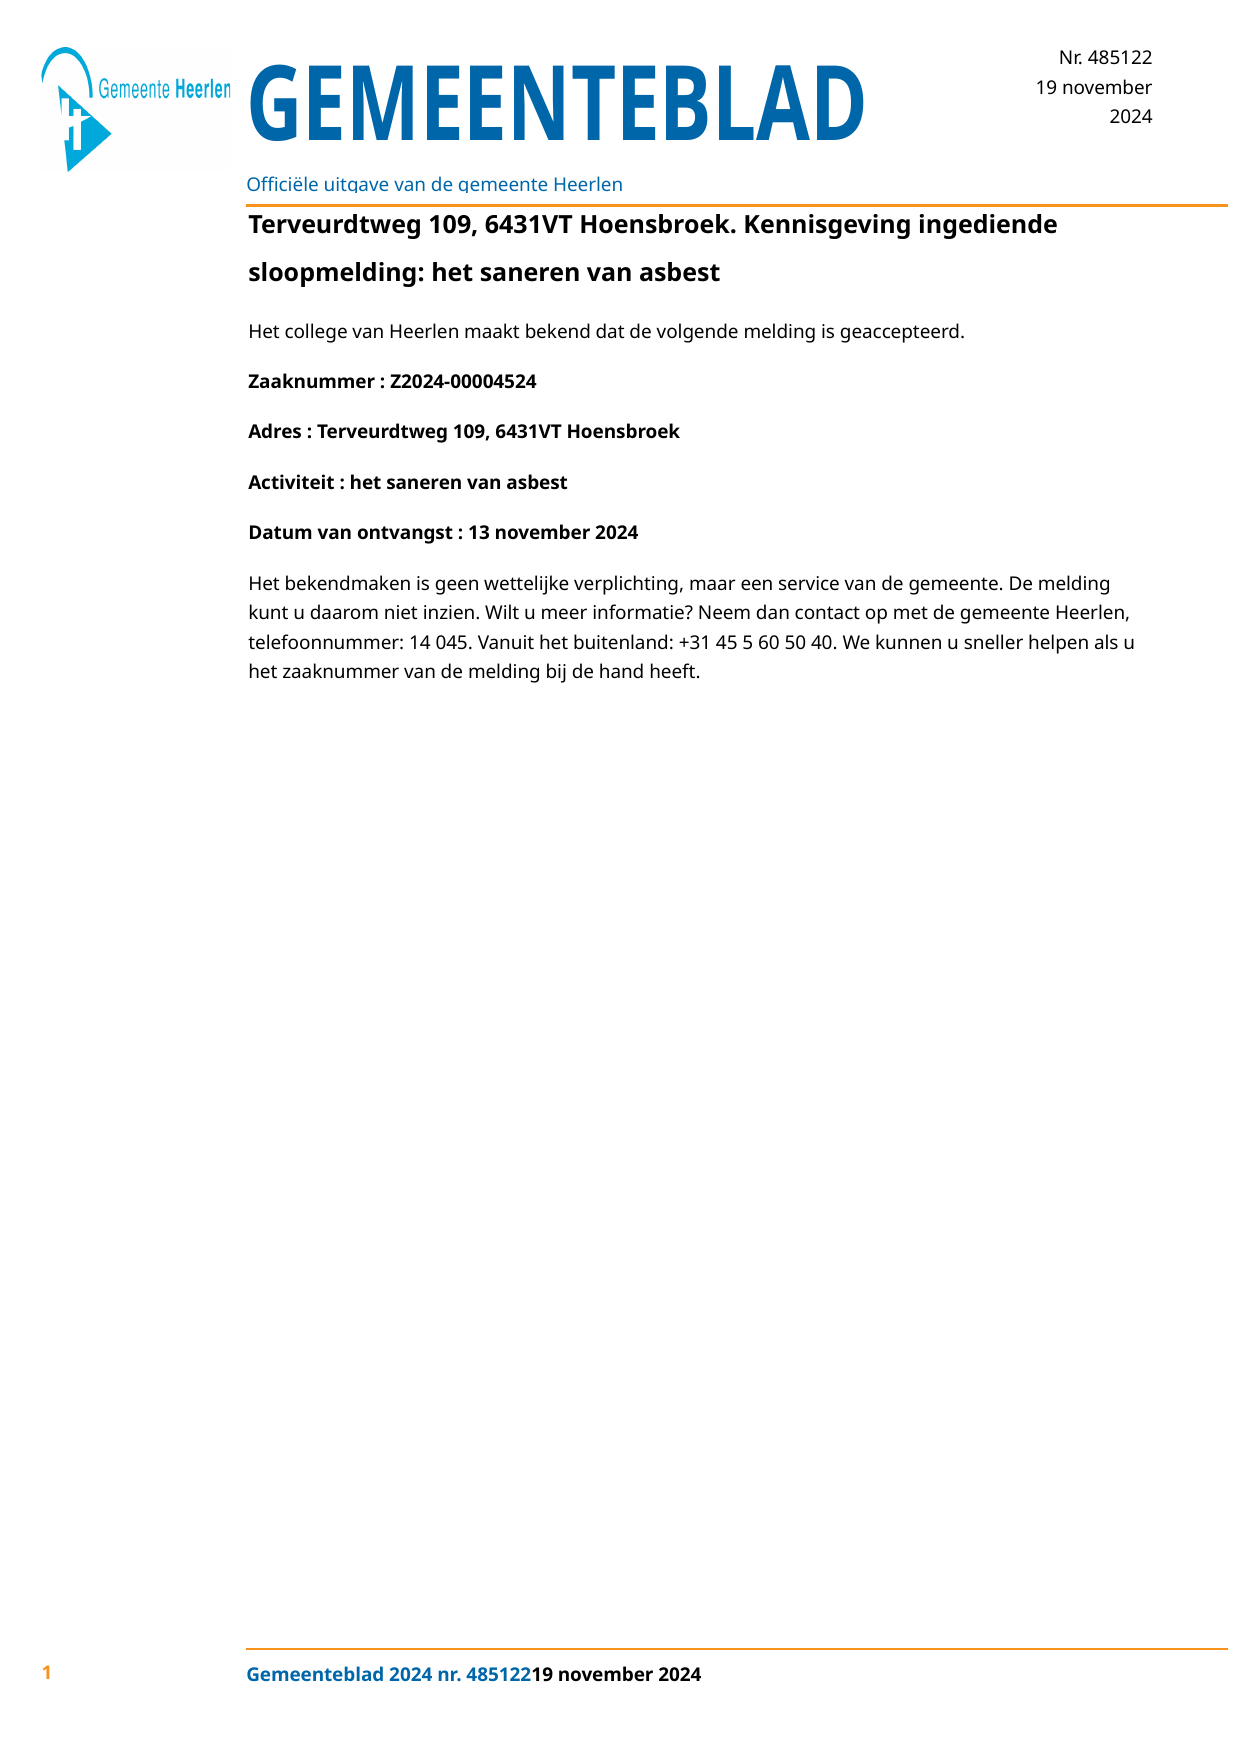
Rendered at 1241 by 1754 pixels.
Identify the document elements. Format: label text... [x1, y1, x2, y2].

text Adres : Terveurdtweg 109, 6431VT Hoensbroek [248, 419, 1152, 444]
picture [41, 47, 59, 70]
text Het college van Heerlen maakt bekend dat de volgende melding is geaccepteerd. [248, 318, 1152, 344]
text Het bekendmaken is geen wettelijke verplichting, maar een service van de gemeente. De melding kunt u daarom niet inzien. Wilt u meer informatie? Neem dan contact op met de gemeente Heerlen, telefoonnummer: 14 045. Vanuit het buitenland: +31 45 5 60 50 40. We kunnen u sneller helpen als u het zaaknummer van de melding bij de hand heeft. [248, 570, 1152, 684]
text Zaaknummer : Z2024-00004524 [248, 368, 1152, 394]
text Terveurdtweg 109, 6431VT Hoensbroek. Kennisgeving ingediende sloopmelding: het saneren van asbest [248, 207, 1152, 288]
picture [41, 47, 231, 172]
text Activiteit : het saneren van asbest [248, 469, 1152, 495]
text Datum van ontvangst : 13 november 2024 [248, 519, 1152, 545]
